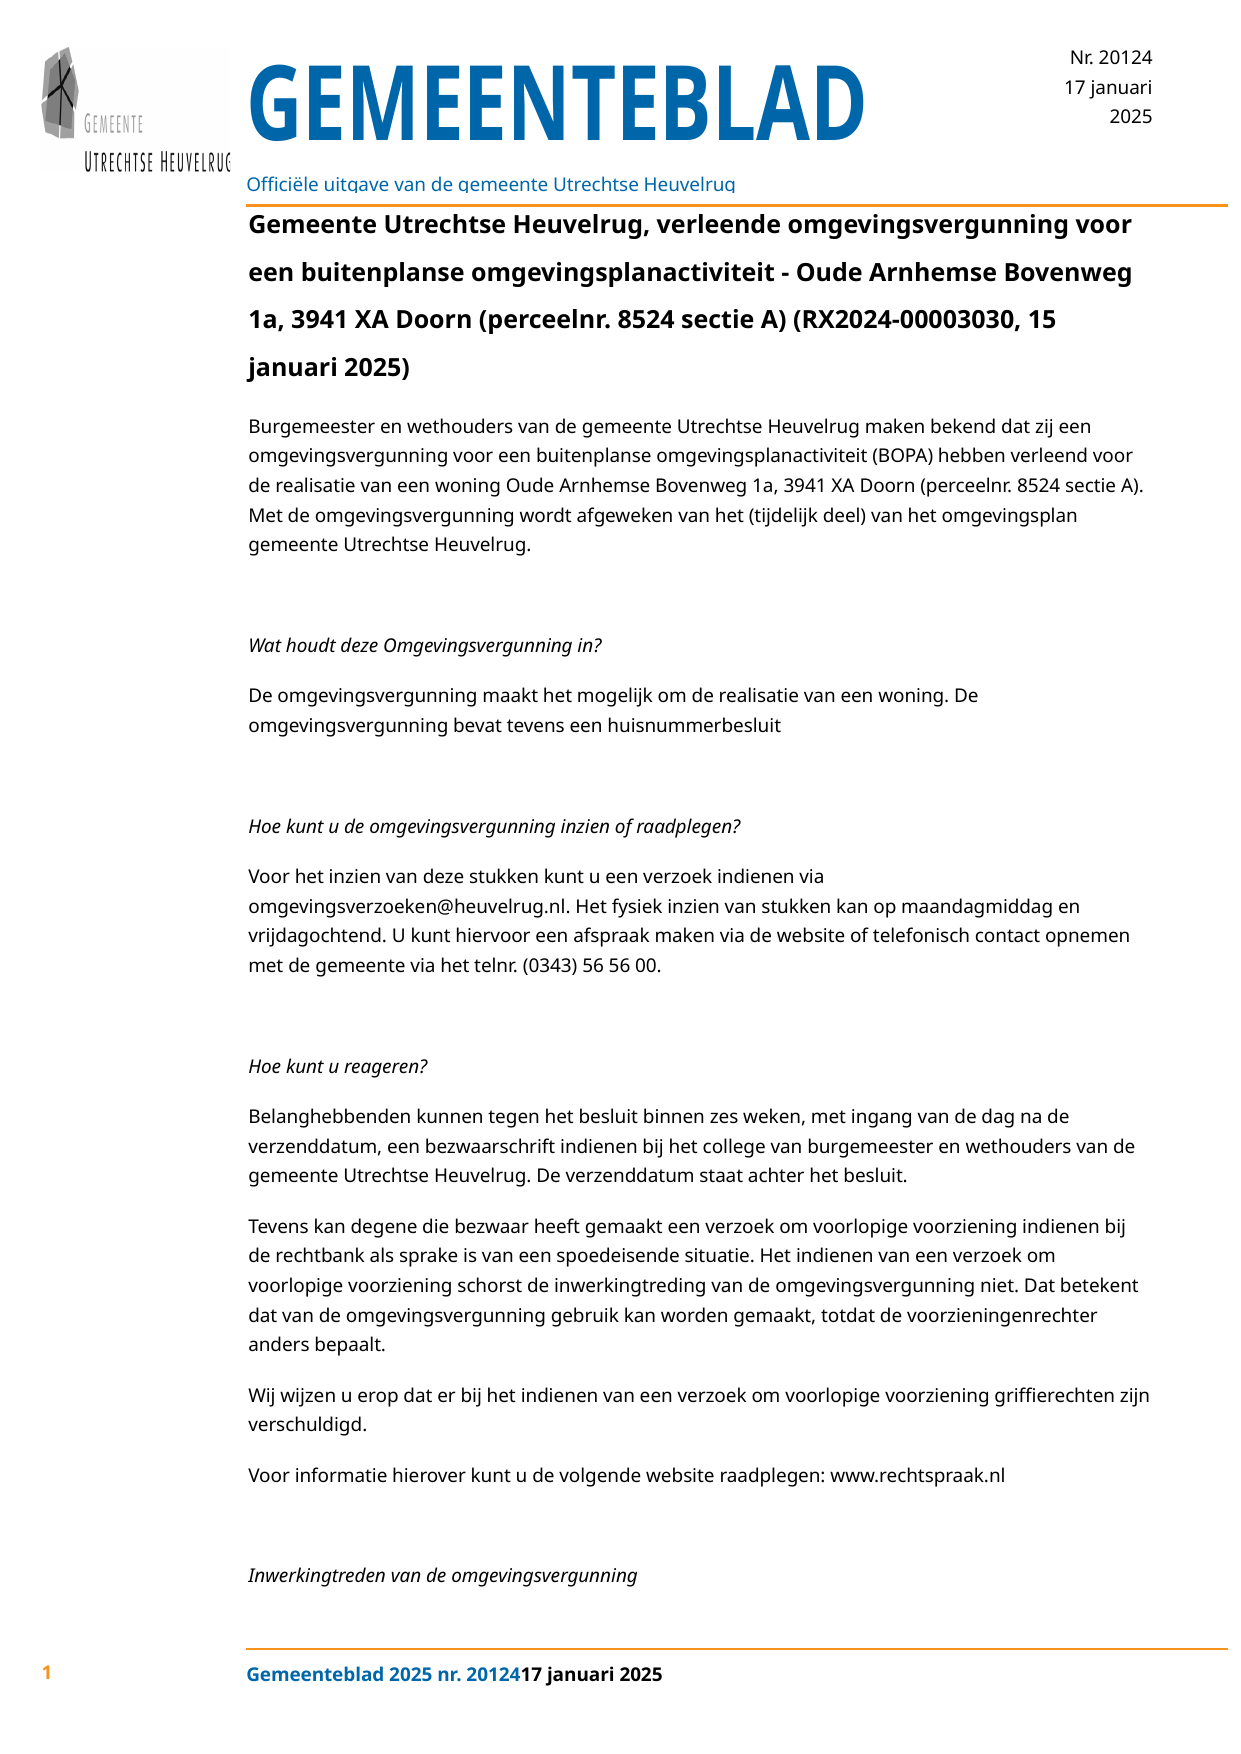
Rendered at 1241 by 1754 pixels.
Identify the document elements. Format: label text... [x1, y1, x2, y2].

text Voor informatie hierover kunt u de volgende website raadplegen: www.rechtspraak.nl [248, 1462, 1152, 1488]
text Belanghebbenden kunnen tegen het besluit binnen zes weken, met ingang van de dag na de verzenddatum, een bezwaarschrift indienen bij het college van burgemeester en wethouders van de gemeente Utrechtse Heuvelrug. De verzenddatum staat achter het besluit. [248, 1103, 1152, 1188]
text Inwerkingtreden van de omgevingsvergunning [248, 1563, 1152, 1588]
text Gemeente Utrechtse Heuvelrug, verleende omgevingsvergunning voor een buitenplanse omgevingsplanactiviteit - Oude Arnhemse Bovenweg 1a, 3941 XA Doorn (perceelnr. 8524 sectie A) (RX2024-00003030, 15 januari 2025) [248, 207, 1152, 384]
picture [41, 47, 231, 172]
text Tevens kan degene die bezwaar heeft gemaakt een verzoek om voorlopige voorziening indienen bij de rechtbank als sprake is van een spoedeisende situatie. Het indienen van een verzoek om voorlopige voorziening schorst de inwerkingtreding van de omgevingsvergunning niet. Dat betekent dat van de omgevingsvergunning gebruik kan worden gemaakt, totdat de voorzieningenrechter anders bepaalt. [248, 1213, 1152, 1357]
text Wat houdt deze Omgevingsvergunning in? [248, 632, 1152, 658]
text Wij wijzen u erop dat er bij het indienen van een verzoek om voorlopige voorziening griffierechten zijn verschuldigd. [248, 1382, 1152, 1437]
text Hoe kunt u de omgevingsvergunning inzien of raadplegen? [248, 813, 1152, 839]
text Hoe kunt u reageren? [248, 1053, 1152, 1079]
text De omgevingsvergunning maakt het mogelijk om de realisatie van een woning. De omgevingsvergunning bevat tevens een huisnummerbesluit [248, 683, 1152, 738]
text Voor het inzien van deze stukken kunt u een verzoek indienen via omgevingsverzoeken@heuvelrug.nl. Het fysiek inzien van stukken kan op maandagmiddag en vrijdagochtend. U kunt hiervoor een afspraak maken via de website of telefonisch contact opnemen met de gemeente via het telnr. (0343) 56 56 00. [248, 863, 1152, 978]
text Burgemeester en wethouders van de gemeente Utrechtse Heuvelrug maken bekend dat zij een omgevingsvergunning voor een buitenplanse omgevingsplanactiviteit (BOPA) hebben verleend voor de realisatie van een woning Oude Arnhemse Bovenweg 1a, 3941 XA Doorn (perceelnr. 8524 sectie A). Met de omgevingsvergunning wordt afgeweken van het (tijdelijk deel) van het omgevingsplan gemeente Utrechtse Heuvelrug. [248, 413, 1152, 557]
